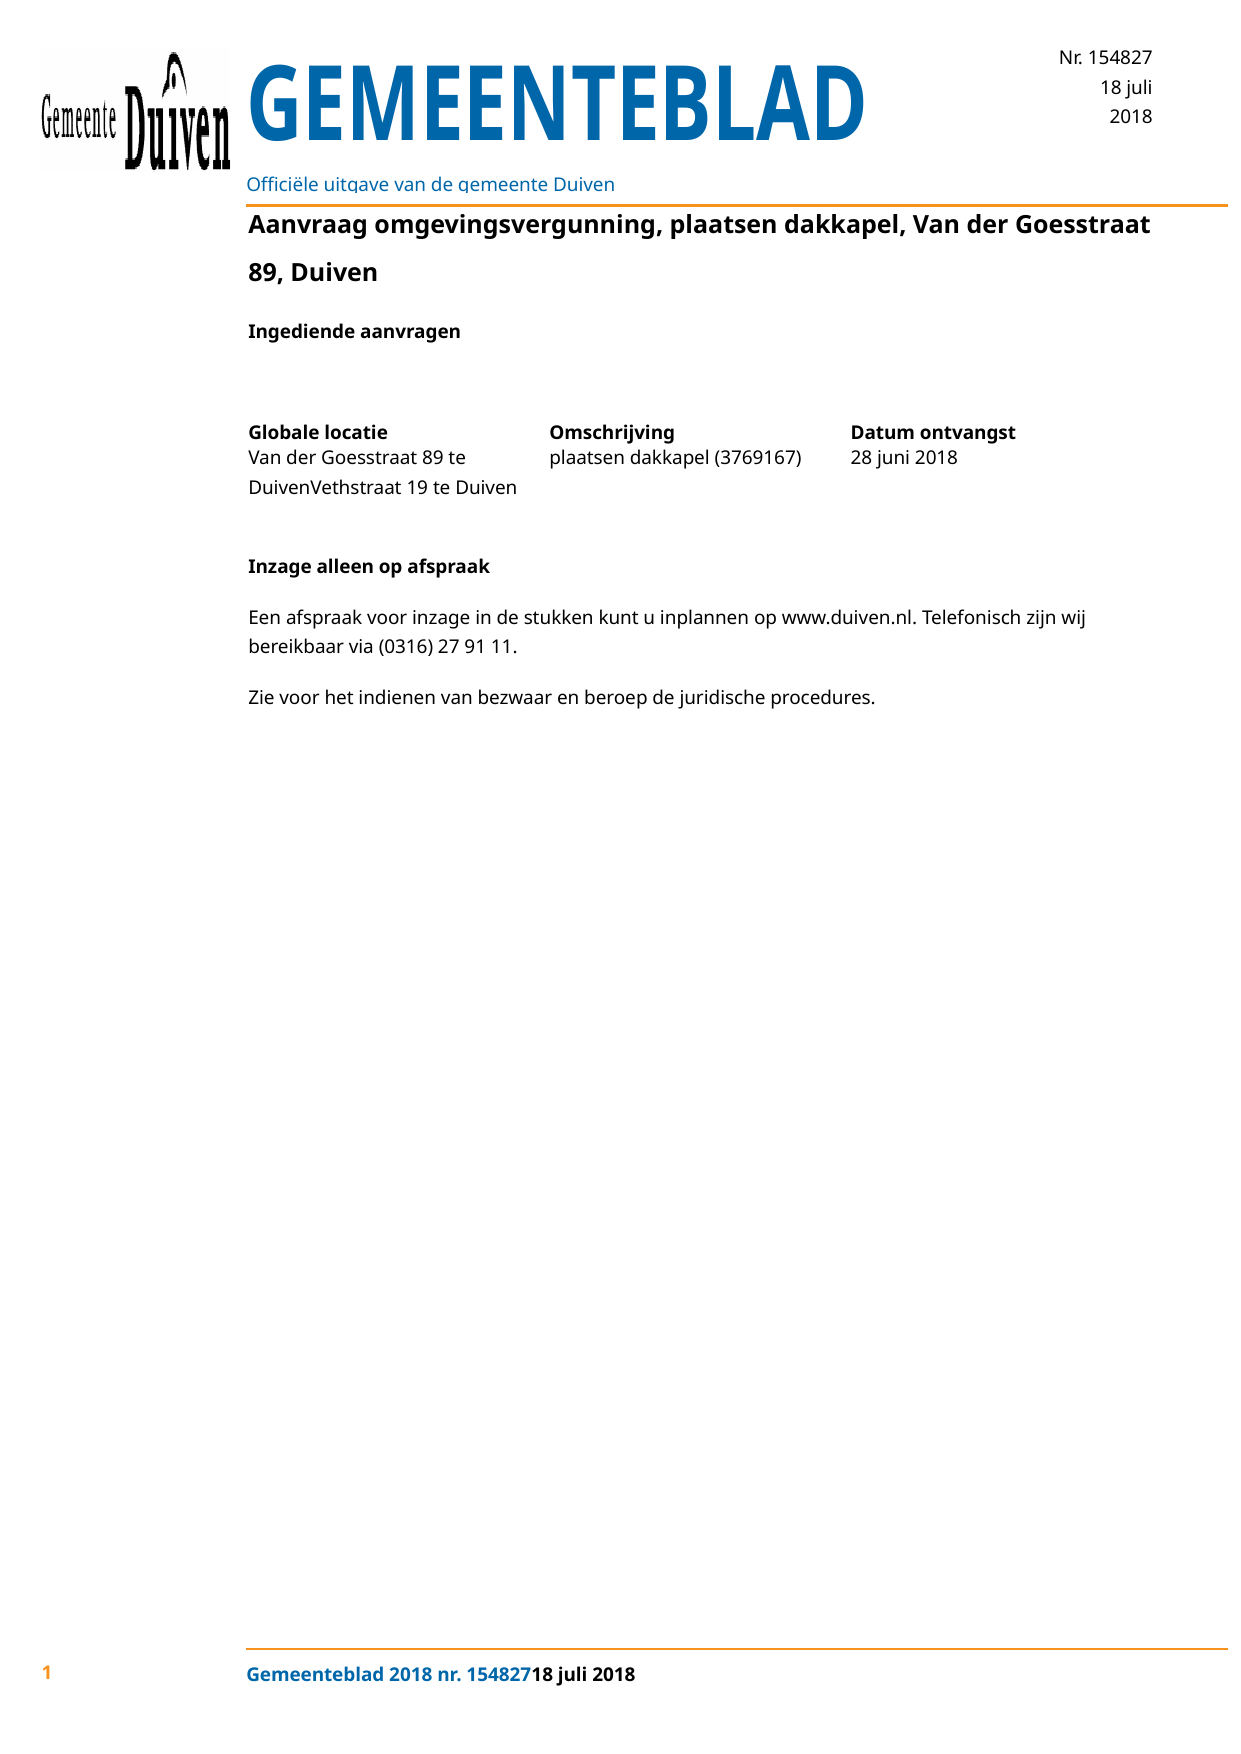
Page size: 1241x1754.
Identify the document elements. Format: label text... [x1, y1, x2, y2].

text Zie voor het indienen van bezwaar en beroep de juridische procedures. [248, 684, 1152, 710]
text Een afspraak voor inzage in de stukken kunt u inplannen op www.duiven.nl. Telefonisch zijn wij bereikbaar via (0316) 27 91 11. [248, 604, 1152, 659]
picture [41, 47, 231, 172]
table_cell 28 juni 2018 [850, 445, 1152, 500]
table_header Globale locatie [248, 419, 549, 444]
text Inzage alleen op afspraak [248, 553, 1152, 579]
table_header Datum ontvangst [850, 419, 1152, 444]
table_cell plaatsen dakkapel (3769167) [549, 445, 850, 500]
text Aanvraag omgevingsvergunning, plaatsen dakkapel, Van der Goesstraat 89, Duiven [248, 207, 1152, 288]
text Ingediende aanvragen [248, 318, 1152, 344]
table_header Omschrijving [549, 419, 850, 444]
table_cell Van der Goesstraat 89 te DuivenVethstraat 19 te Duiven [248, 445, 549, 500]
